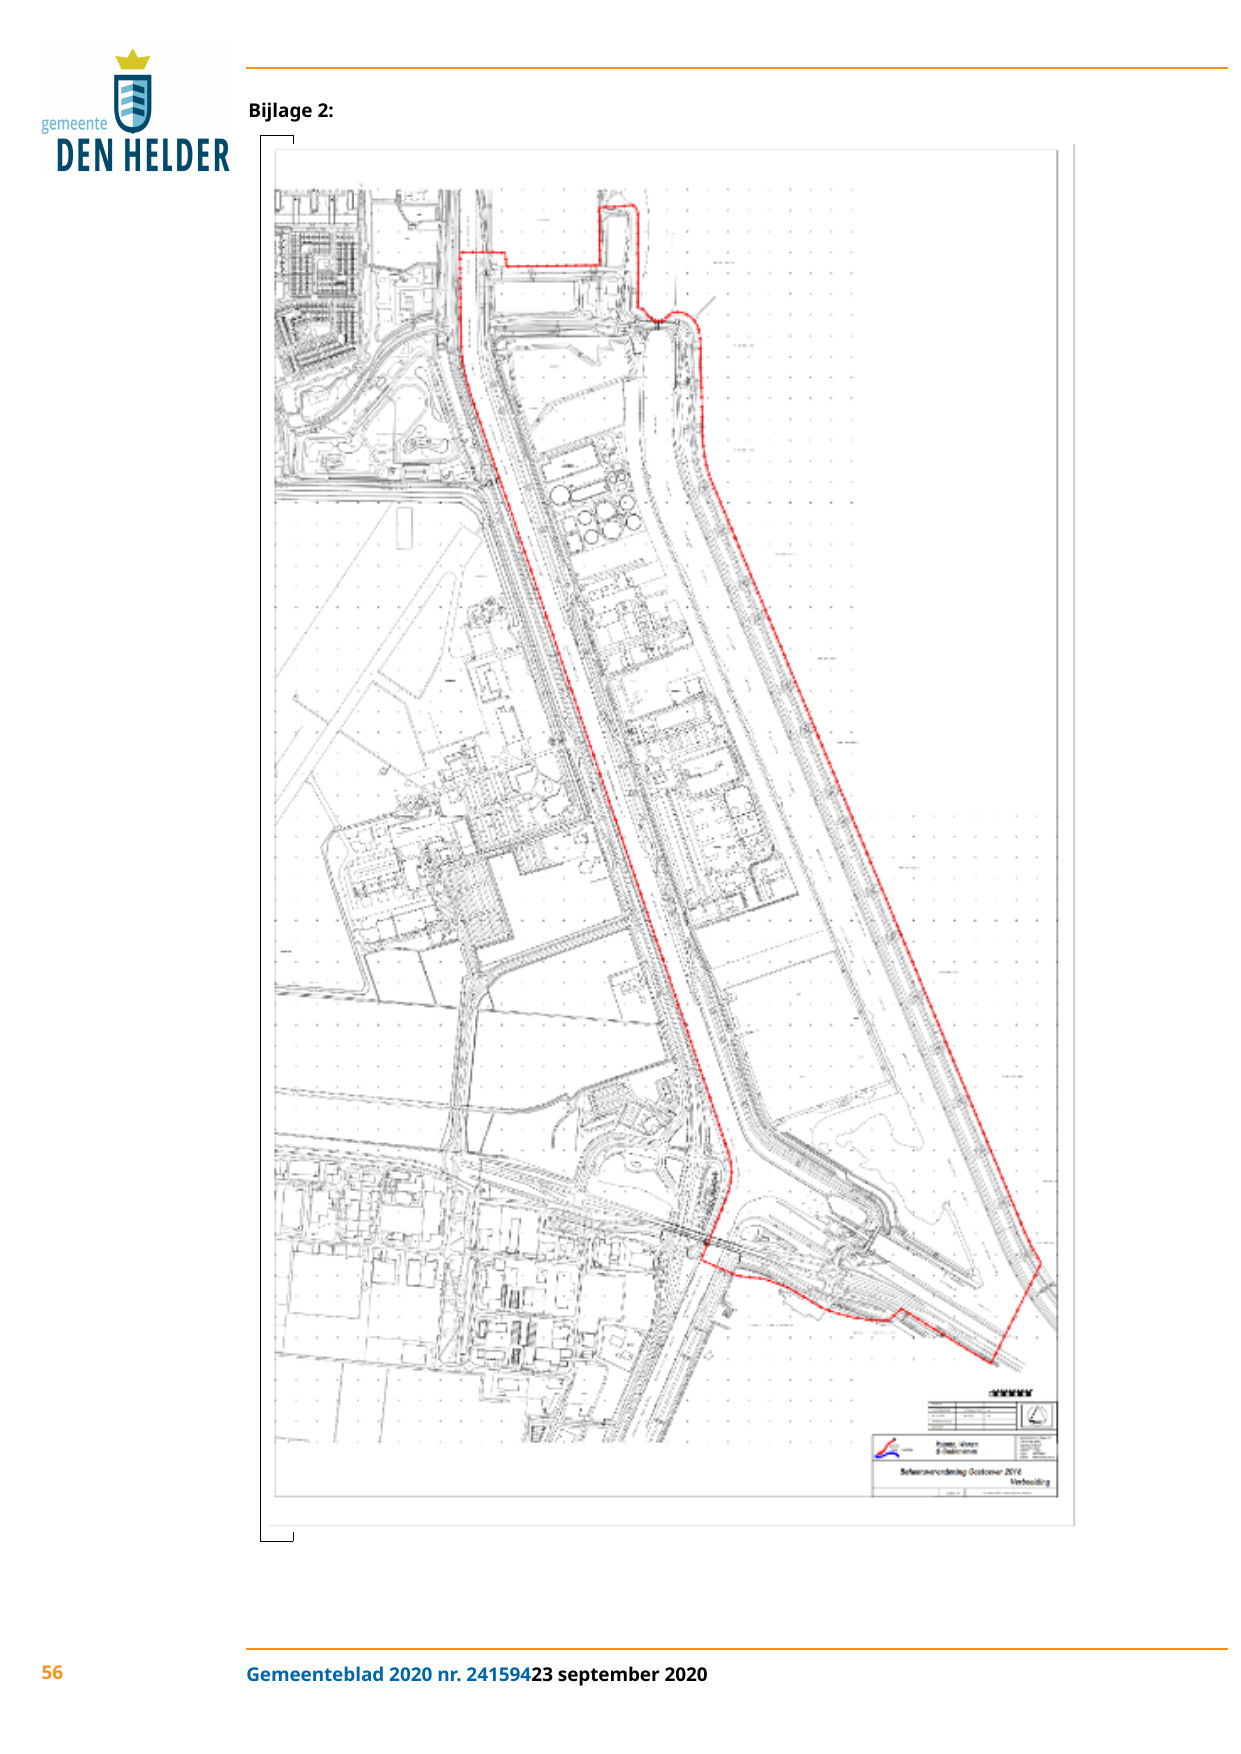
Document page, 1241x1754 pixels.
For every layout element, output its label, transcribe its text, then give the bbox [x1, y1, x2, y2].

picture [100, 154, 106, 172]
picture [268, 144, 1077, 1532]
picture [63, 144, 68, 165]
picture [41, 47, 231, 172]
picture [130, 157, 135, 172]
picture [220, 160, 224, 172]
picture [182, 144, 187, 165]
text Bijlage 2: [248, 95, 1152, 123]
